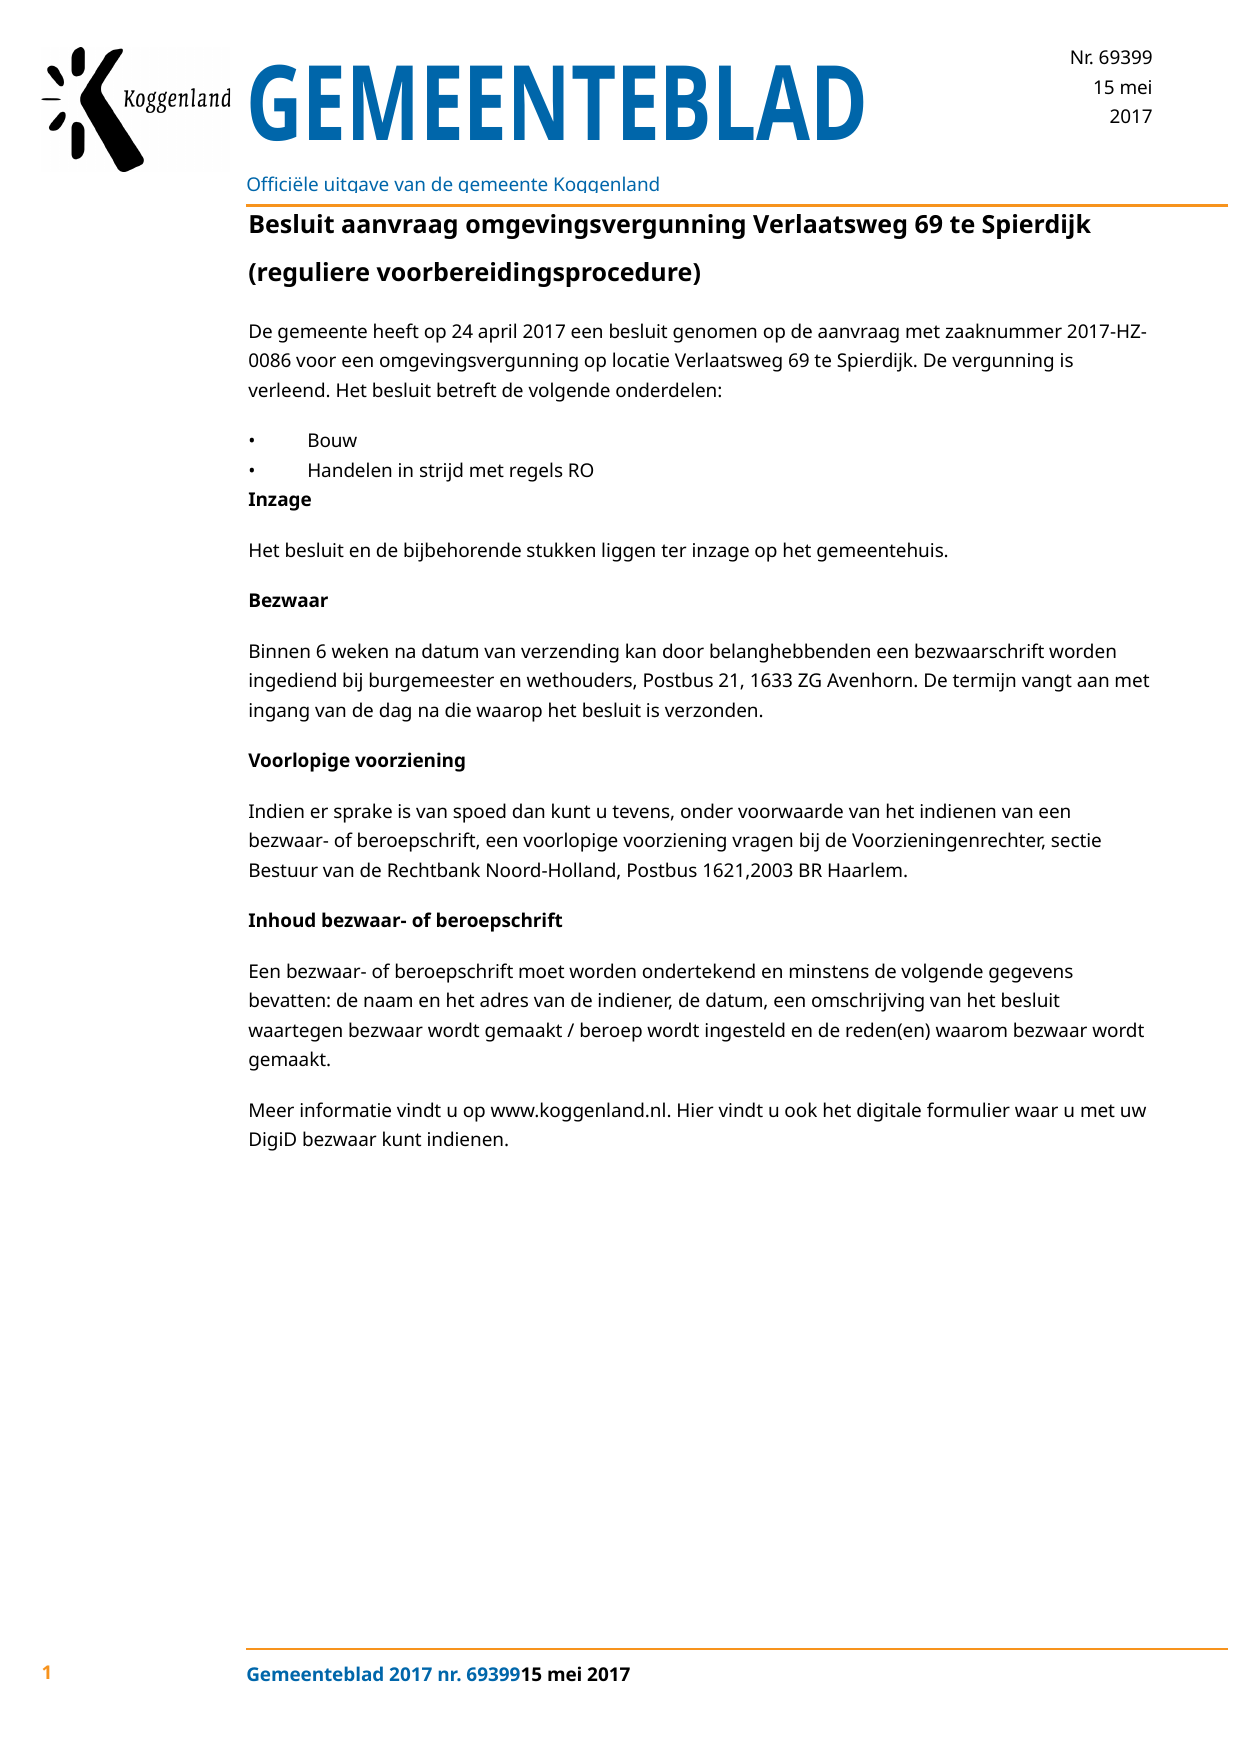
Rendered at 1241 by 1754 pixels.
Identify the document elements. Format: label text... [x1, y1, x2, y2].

text Indien er sprake is van spoed dan kunt u tevens, onder voorwaarde van het indienen van een bezwaar- of beroepschrift, een voorlopige voorziening vragen bij de Voorzieningenrechter, sectie Bestuur van de Rechtbank Noord-Holland, Postbus 1621,2003 BR Haarlem. [248, 798, 1152, 883]
text Voorlopige voorziening [248, 747, 1152, 773]
list Bouw [248, 427, 1152, 453]
text De gemeente heeft op 24 april 2017 een besluit genomen op de aanvraag met zaaknummer 2017-HZ-0086 voor een omgevingsvergunning op locatie Verlaatsweg 69 te Spierdijk. De vergunning is verleend. Het besluit betreft de volgende onderdelen: [248, 318, 1152, 403]
list Handelen in strijd met regels RO [248, 457, 1152, 483]
text Het besluit en de bijbehorende stukken liggen ter inzage op het gemeentehuis. [248, 537, 1152, 563]
text Inhoud bezwaar- of beroepschrift [248, 907, 1152, 933]
text Een bezwaar- of beroepschrift moet worden ondertekend en minstens de volgende gegevens bevatten: de naam en het adres van de indiener, de datum, een omschrijving van het besluit waartegen bezwaar wordt gemaakt / beroep wordt ingesteld en de reden(en) waarom bezwaar wordt gemaakt. [248, 958, 1152, 1072]
picture [41, 47, 231, 172]
text Inzage [248, 487, 1152, 512]
text Besluit aanvraag omgevingsvergunning Verlaatsweg 69 te Spierdijk (reguliere voorbereidingsprocedure) [248, 207, 1152, 288]
text Binnen 6 weken na datum van verzending kan door belanghebbenden een bezwaarschrift worden ingediend bij burgemeester en wethouders, Postbus 21, 1633 ZG Avenhorn. De termijn vangt aan met ingang van de dag na die waarop het besluit is verzonden. [248, 638, 1152, 723]
text Meer informatie vindt u op www.koggenland.nl. Hier vindt u ook het digitale formulier waar u met uw DigiD bezwaar kunt indienen. [248, 1097, 1152, 1152]
text Bezwaar [248, 587, 1152, 613]
